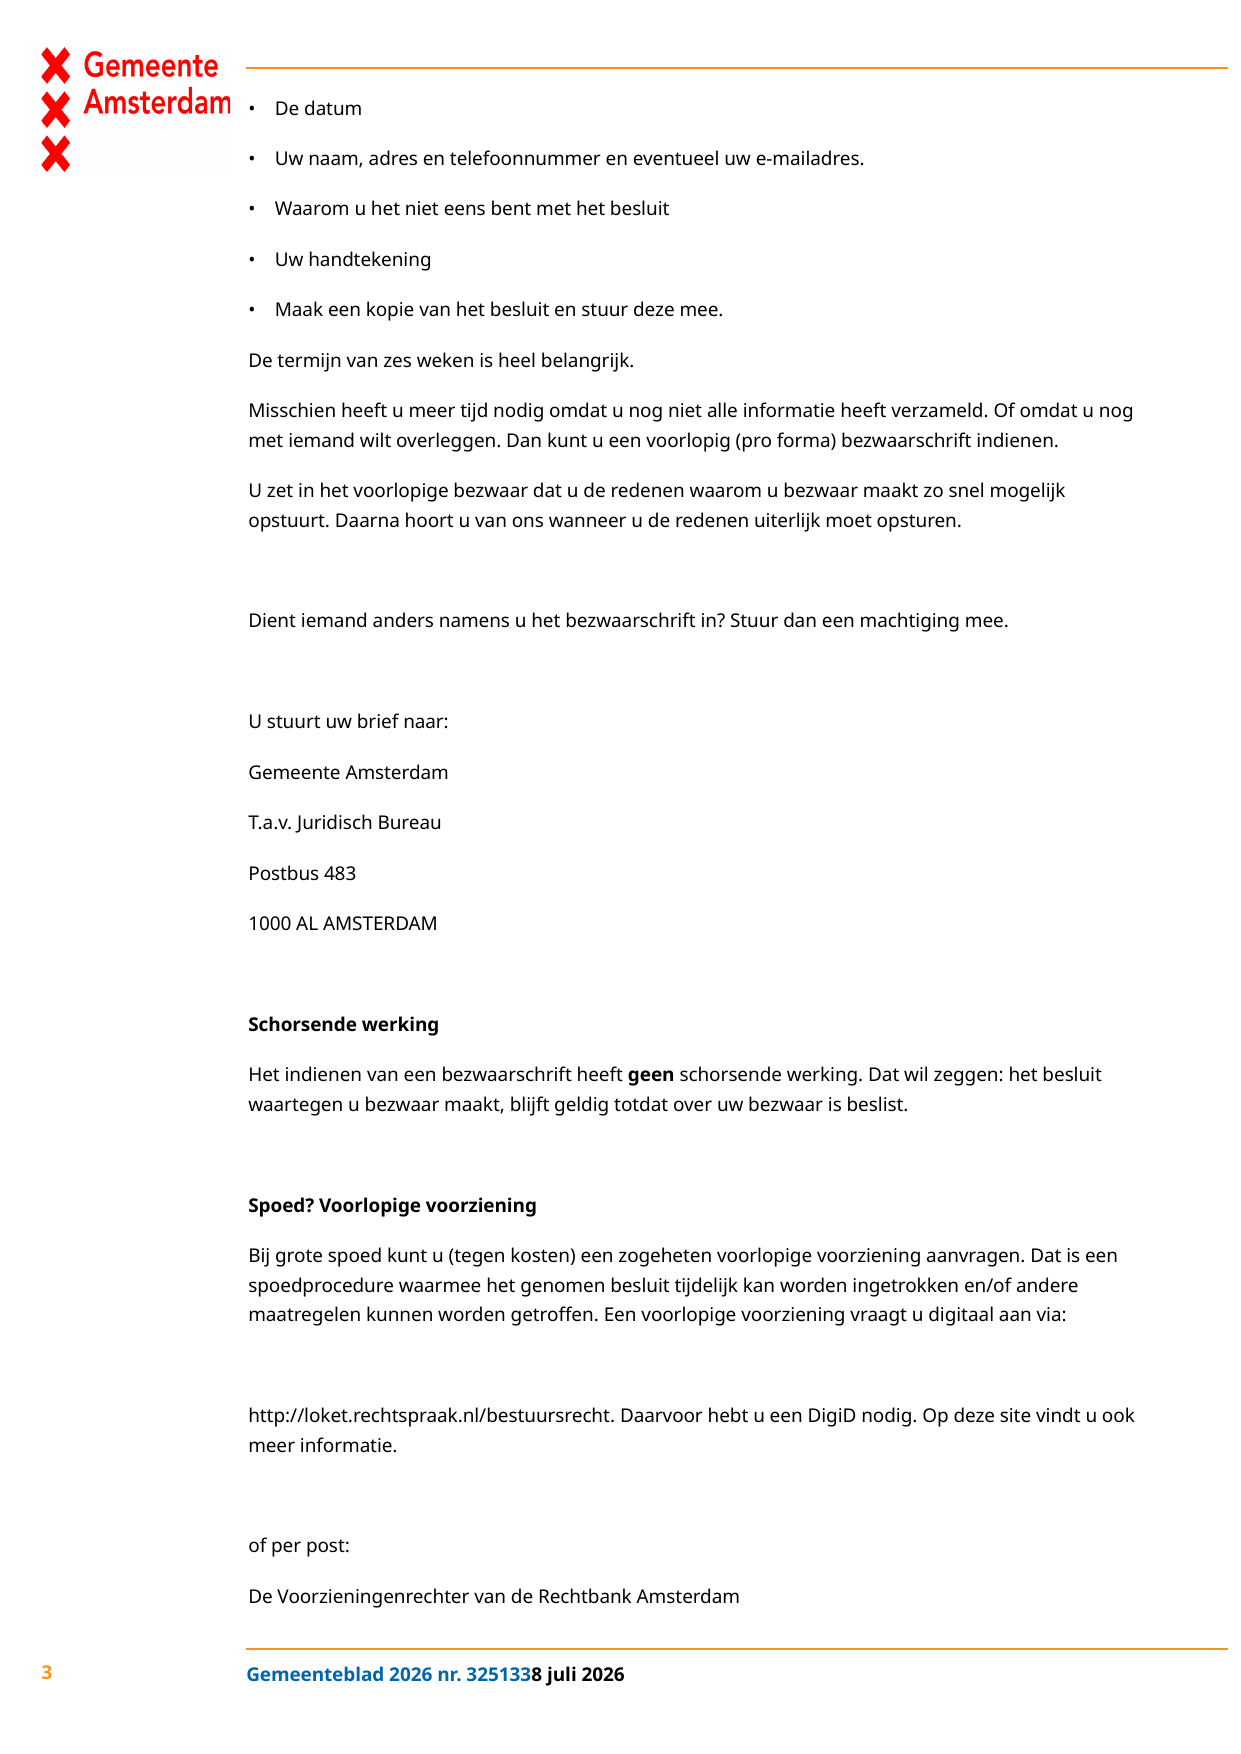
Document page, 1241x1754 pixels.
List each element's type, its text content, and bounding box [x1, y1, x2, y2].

text http://loket.rechtspraak.nl/bestuursrecht. Daarvoor hebt u een DigiD nodig. Op deze site vindt u ook meer informatie. [248, 1402, 1152, 1458]
text • De datum [248, 95, 1152, 121]
text 1000 AL AMSTERDAM [248, 910, 1152, 936]
text Het indienen van een bezwaarschrift heeft geen schorsende werking. Dat wil zeggen: het besluit waartegen u bezwaar maakt, blijft geldig totdat over uw bezwaar is beslist. [248, 1061, 1152, 1117]
text • Maak een kopie van het besluit en stuur deze mee. [248, 296, 1152, 322]
text Schorsende werking [248, 1011, 1152, 1037]
text U stuurt uw brief naar: [248, 708, 1152, 734]
text • Uw handtekening [248, 246, 1152, 272]
text • Waarom u het niet eens bent met het besluit [248, 196, 1152, 221]
text Dient iemand anders namens u het bezwaarschrift in? Stuur dan een machtiging mee. [248, 608, 1152, 633]
text T.a.v. Juridisch Bureau [248, 809, 1152, 835]
text Bij grote spoed kunt u (tegen kosten) een zogeheten voorlopige voorziening aanvragen. Dat is een spoedprocedure waarmee het genomen besluit tijdelijk kan worden ingetrokken en/of andere maatregelen kunnen worden getroffen. Een voorlopige voorziening vraagt u digitaal aan via: [248, 1242, 1152, 1327]
text De Voorzieningenrechter van de Rechtbank Amsterdam [248, 1583, 1152, 1609]
picture [41, 47, 231, 172]
text Postbus 483 [248, 860, 1152, 886]
text Gemeente Amsterdam [248, 759, 1152, 785]
text U zet in het voorlopige bezwaar dat u de redenen waarom u bezwaar maakt zo snel mogelijk opstuurt. Daarna hoort u van ons wanneer u de redenen uiterlijk moet opsturen. [248, 477, 1152, 533]
text De termijn van zes weken is heel belangrijk. [248, 347, 1152, 373]
text Spoed? Voorlopige voorziening [248, 1192, 1152, 1218]
text of per post: [248, 1533, 1152, 1558]
text Misschien heeft u meer tijd nodig omdat u nog niet alle informatie heeft verzameld. Of omdat u nog met iemand wilt overleggen. Dan kunt u een voorlopig (pro forma) bezwaarschrift indienen. [248, 397, 1152, 453]
text • Uw naam, adres en telefoonnummer en eventueel uw e-mailadres. [248, 145, 1152, 171]
